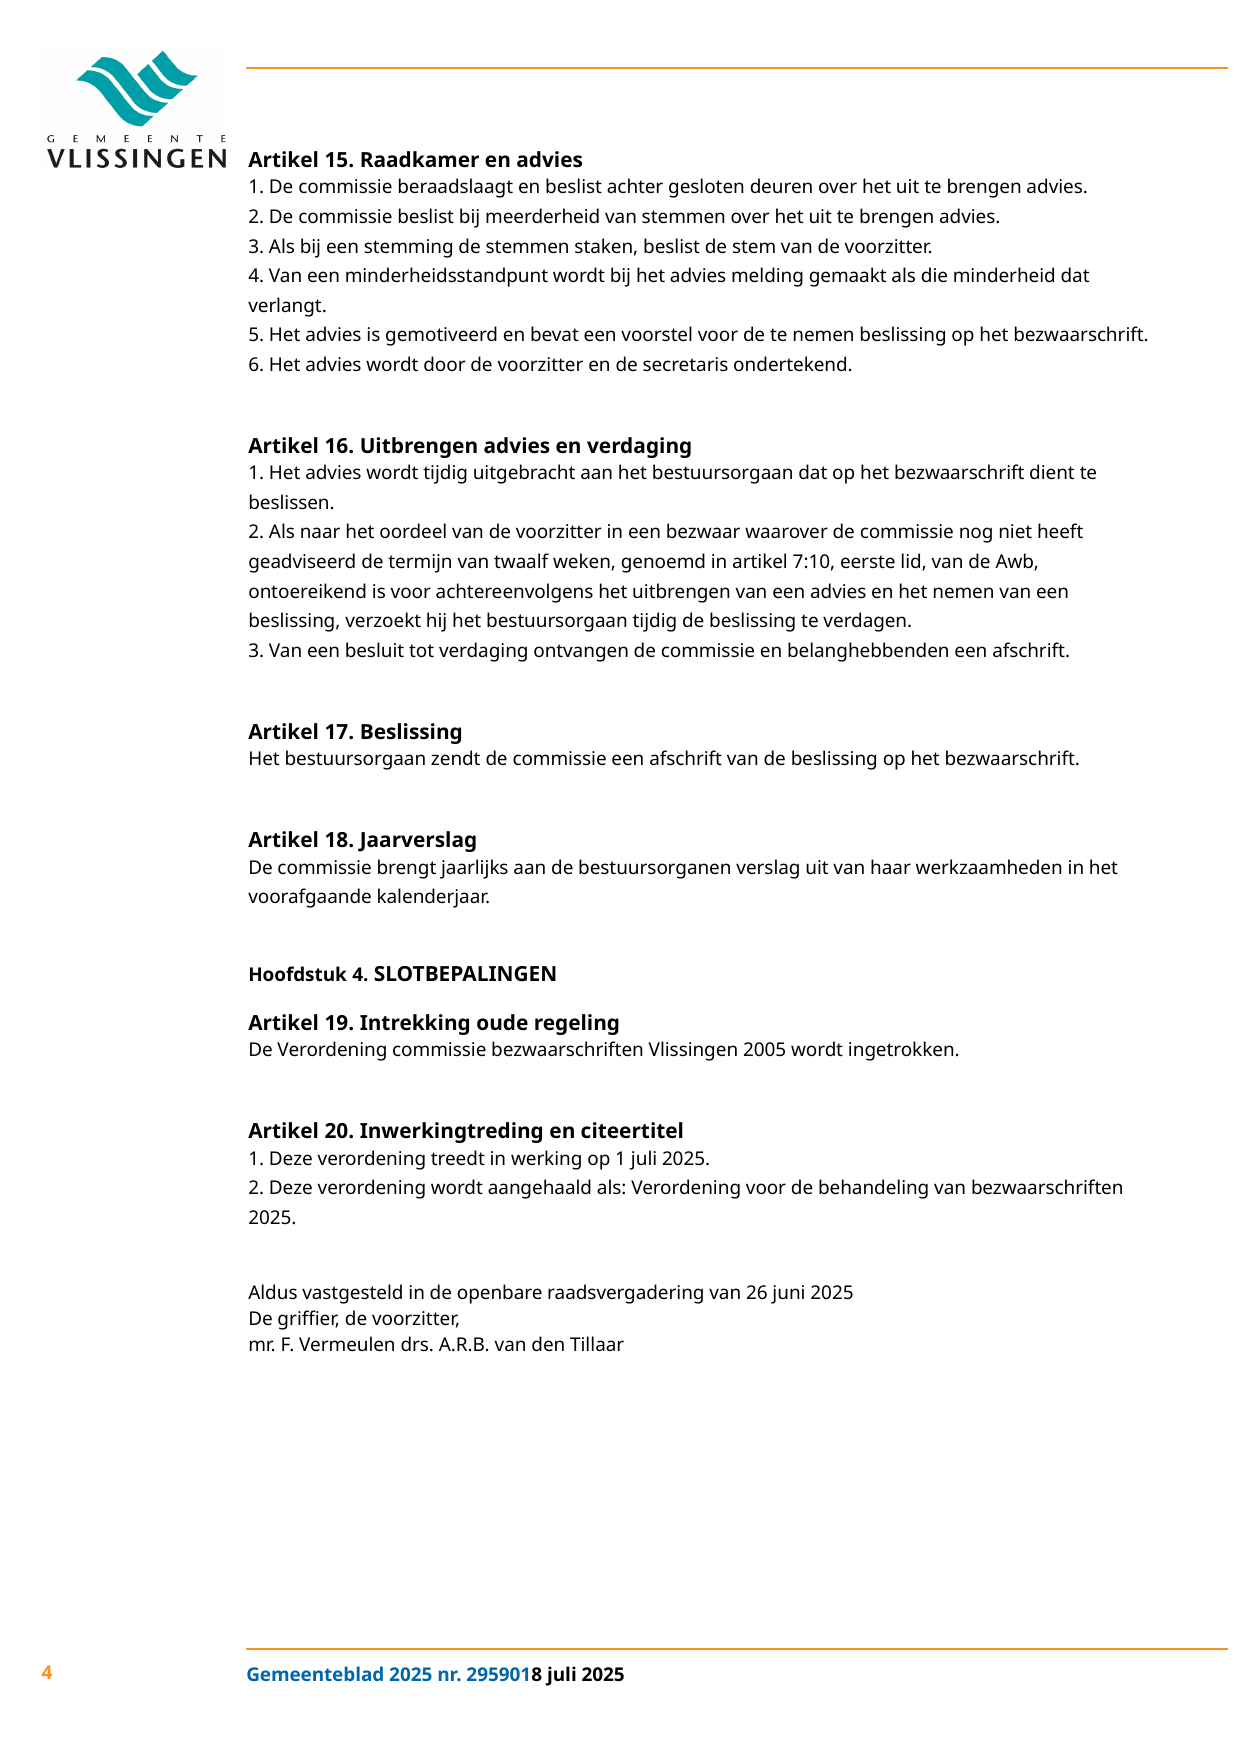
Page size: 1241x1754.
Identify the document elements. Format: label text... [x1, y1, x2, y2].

text Artikel 17. Beslissing [248, 717, 1152, 746]
text De Verordening commissie bezwaarschriften Vlissingen 2005 wordt ingetrokken. [248, 1036, 1152, 1062]
text 5. Het advies is gemotiveerd en bevat een voorstel voor de te nemen beslissing op het bezwaarschrift. [248, 322, 1152, 347]
text 2. Deze verordening wordt aangehaald als: Verordening voor de behandeling van bezwaarschriften 2025. [248, 1174, 1152, 1230]
text Artikel 15. Raadkamer en advies [248, 145, 1152, 174]
text mr. F. Vermeulen drs. A.R.B. van den Tillaar [248, 1331, 1152, 1356]
text 1. Het advies wordt tijdig uitgebracht aan het bestuursorgaan dat op het bezwaarschrift dient te beslissen. [248, 459, 1152, 515]
text Artikel 16. Uitbrengen advies en verdaging [248, 431, 1152, 459]
text Aldus vastgesteld in de openbare raadsvergadering van 26 juni 2025 [248, 1279, 1152, 1305]
text Artikel 18. Jaarverslag [248, 826, 1152, 854]
text De commissie brengt jaarlijks aan de bestuursorganen verslag uit van haar werkzaamheden in het voorafgaande kalenderjaar. [248, 854, 1152, 909]
text De griffier, de voorzitter, [248, 1305, 1152, 1331]
text Het bestuursorgaan zendt de commissie een afschrift van de beslissing op het bezwaarschrift. [248, 746, 1152, 771]
text Hoofdstuk 4. SLOTBEPALINGEN [248, 959, 1152, 987]
text Artikel 20. Inwerkingtreding en citeertitel [248, 1116, 1152, 1145]
text 3. Van een besluit tot verdaging ontvangen de commissie en belanghebbenden een afschrift. [248, 637, 1152, 663]
text 1. De commissie beraadslaagt en beslist achter gesloten deuren over het uit te brengen advies. [248, 174, 1152, 199]
text 2. De commissie beslist bij meerderheid van stemmen over het uit te brengen advies. [248, 203, 1152, 229]
picture [41, 47, 231, 172]
text 1. Deze verordening treedt in werking op 1 juli 2025. [248, 1145, 1152, 1171]
text 2. Als naar het oordeel van de voorzitter in een bezwaar waarover de commissie nog niet heeft geadviseerd de termijn van twaalf weken, genoemd in artikel 7:10, eerste lid, van de Awb, ontoereikend is voor achtereenvolgens het uitbrengen van een advies en het nemen van een beslissing, verzoekt hij het bestuursorgaan tijdig de beslissing te verdagen. [248, 519, 1152, 633]
text Artikel 19. Intrekking oude regeling [248, 1008, 1152, 1036]
text 3. Als bij een stemming de stemmen staken, beslist de stem van de voorzitter. [248, 233, 1152, 258]
text 4. Van een minderheidsstandpunt wordt bij het advies melding gemaakt als die minderheid dat verlangt. [248, 262, 1152, 318]
text 6. Het advies wordt door de voorzitter en de secretaris ondertekend. [248, 351, 1152, 377]
